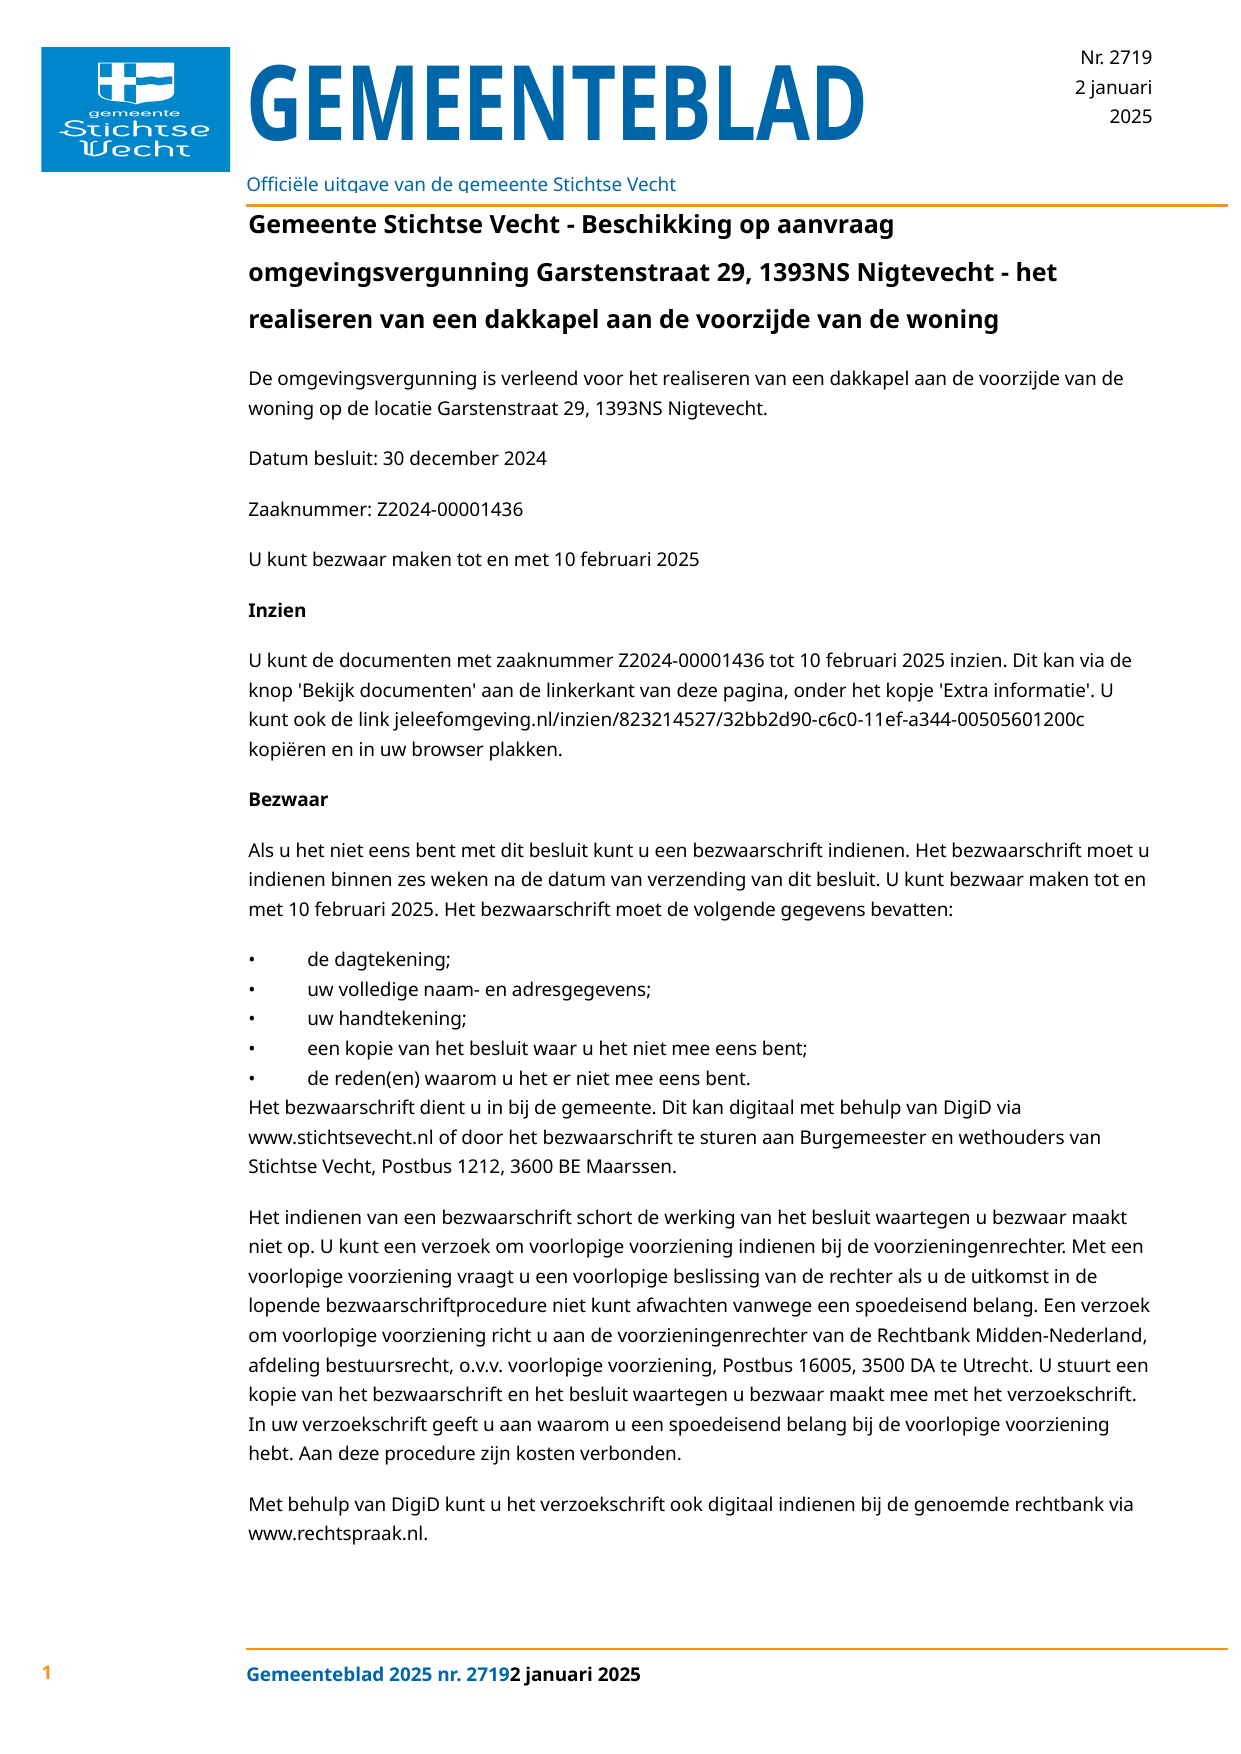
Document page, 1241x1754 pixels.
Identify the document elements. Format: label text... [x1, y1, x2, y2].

text De omgevingsvergunning is verleend voor het realiseren van een dakkapel aan de voorzijde van de woning op de locatie Garstenstraat 29, 1393NS Nigtevecht. [248, 366, 1152, 421]
text Het bezwaarschrift dient u in bij de gemeente. Dit kan digitaal met behulp van DigiD via www.stichtsevecht.nl of door het bezwaarschrift te sturen aan Burgemeester en wethouders van Stichtse Vecht, Postbus 1212, 3600 BE Maarssen. [248, 1094, 1152, 1179]
text Het indienen van een bezwaarschrift schort de werking van het besluit waartegen u bezwaar maakt niet op. U kunt een verzoek om voorlopige voorziening indienen bij de voorzieningenrechter. Met een voorlopige voorziening vraagt u een voorlopige beslissing van de rechter als u de uitkomst in de lopende bezwaarschriftprocedure niet kunt afwachten vanwege een spoedeisend belang. Een verzoek om voorlopige voorziening richt u aan de voorzieningenrechter van de Rechtbank Midden-Nederland, afdeling bestuursrecht, o.v.v. voorlopige voorziening, Postbus 16005, 3500 DA te Utrecht. U stuurt een kopie van het bezwaarschrift en het besluit waartegen u bezwaar maakt mee met het verzoekschrift. In uw verzoekschrift geeft u aan waarom u een spoedeisend belang bij de voorlopige voorziening hebt. Aan deze procedure zijn kosten verbonden. [248, 1204, 1152, 1466]
list een kopie van het besluit waar u het niet mee eens bent; [248, 1035, 1152, 1061]
text U kunt bezwaar maken tot en met 10 februari 2025 [248, 546, 1152, 572]
list de reden(en) waarom u het er niet mee eens bent. [248, 1065, 1152, 1090]
picture [99, 63, 135, 101]
list de dagtekening; [248, 946, 1152, 972]
text Als u het niet eens bent met dit besluit kunt u een bezwaarschrift indienen. Het bezwaarschrift moet u indienen binnen zes weken na de datum van verzending van dit besluit. U kunt bezwaar maken tot en met 10 februari 2025. Het bezwaarschrift moet de volgende gegevens bevatten: [248, 837, 1152, 922]
list uw volledige naam- en adresgegevens; [248, 976, 1152, 1002]
text Gemeente Stichtse Vecht - Beschikking op aanvraag omgevingsvergunning Garstenstraat 29, 1393NS Nigtevecht - het realiseren van een dakkapel aan de voorzijde van de woning [248, 207, 1152, 336]
picture [137, 63, 174, 103]
text Bezwaar [248, 786, 1152, 812]
text Datum besluit: 30 december 2024 [248, 446, 1152, 471]
list uw handtekening; [248, 1006, 1152, 1031]
text Inzien [248, 597, 1152, 622]
text U kunt de documenten met zaaknummer Z2024-00001436 tot 10 februari 2025 inzien. Dit kan via de knop 'Bekijk documenten' aan de linkerkant van deze pagina, onder het kopje 'Extra informatie'. U kunt ook de link jeleefomgeving.nl/inzien/823214527/32bb2d90-c6c0-11ef-a344-00505601200c kopiëren en in uw browser plakken. [248, 647, 1152, 762]
text Met behulp van DigiD kunt u het verzoekschrift ook digitaal indienen bij de genoemde rechtbank via www.rechtspraak.nl. [248, 1491, 1152, 1546]
text Zaaknummer: Z2024-00001436 [248, 496, 1152, 522]
